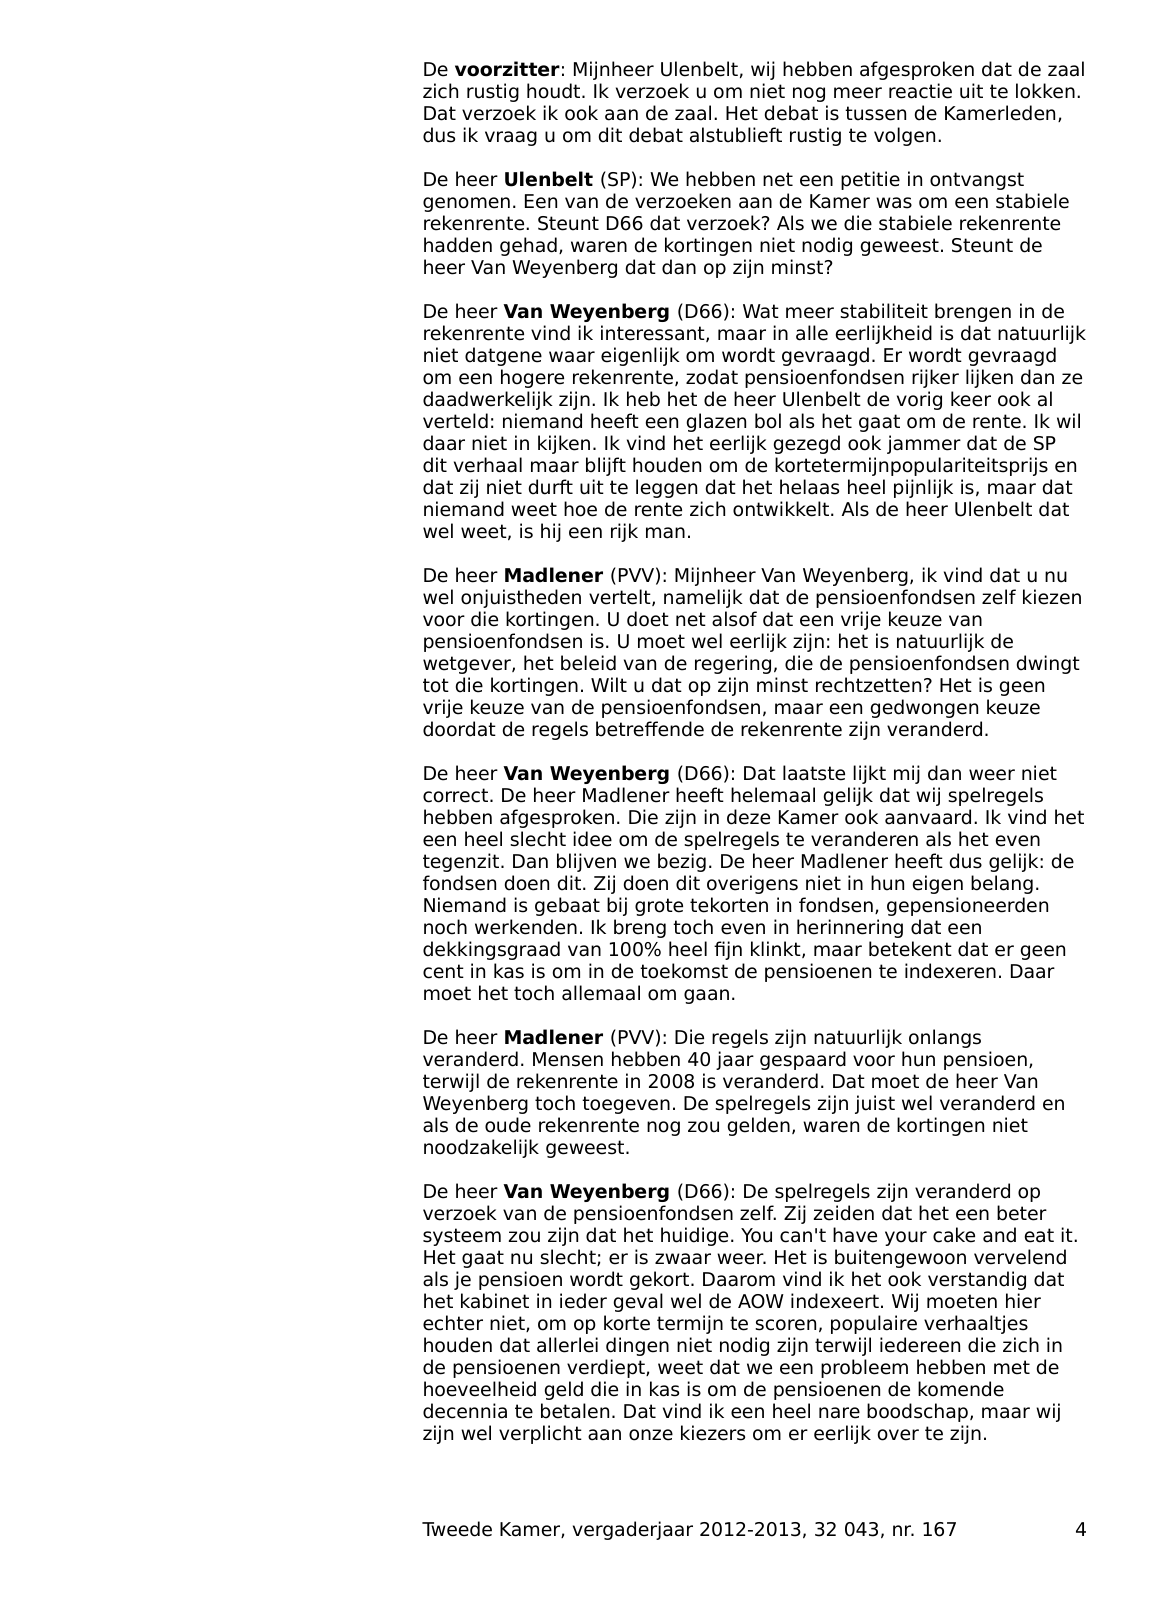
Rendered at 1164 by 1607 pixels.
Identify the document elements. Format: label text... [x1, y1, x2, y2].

text De voorzitter: Mijnheer Ulenbelt, wij hebben afgesproken dat de zaal zich rustig houdt. Ik verzoek u om niet nog meer reactie uit te lokken. Dat verzoek ik ook aan de zaal. Het debat is tussen de Kamerleden, dus ik vraag u om dit debat alstublieft rustig te volgen. [422, 59, 1087, 147]
text De heer Ulenbelt (SP): We hebben net een petitie in ontvangst genomen. Een van de verzoeken aan de Kamer was om een stabiele rekenrente. Steunt D66 dat verzoek? Als we die stabiele rekenrente hadden gehad, waren de kortingen niet nodig geweest. Steunt de heer Van Weyenberg dat dan op zijn minst? [422, 169, 1087, 279]
text De heer Madlener (PVV): Mijnheer Van Weyenberg, ik vind dat u nu wel onjuistheden vertelt, namelijk dat de pensioenfondsen zelf kiezen voor die kortingen. U doet net alsof dat een vrije keuze van pensioenfondsen is. U moet wel eerlijk zijn: het is natuurlijk de wetgever, het beleid van de regering, die de pensioenfondsen dwingt tot die kortingen. Wilt u dat op zijn minst rechtzetten? Het is geen vrije keuze van de pensioenfondsen, maar een gedwongen keuze doordat de regels betreffende de rekenrente zijn veranderd. [422, 565, 1087, 741]
text De heer Madlener (PVV): Die regels zijn natuurlijk onlangs veranderd. Mensen hebben 40 jaar gespaard voor hun pensioen, terwijl de rekenrente in 2008 is veranderd. Dat moet de heer Van Weyenberg toch toegeven. De spelregels zijn juist wel veranderd en als de oude rekenrente nog zou gelden, waren de kortingen niet noodzakelijk geweest. [422, 1027, 1087, 1159]
text De heer Van Weyenberg (D66): Wat meer stabiliteit brengen in de rekenrente vind ik interessant, maar in alle eerlijkheid is dat natuurlijk niet datgene waar eigenlijk om wordt gevraagd. Er wordt gevraagd om een hogere rekenrente, zodat pensioenfondsen rijker lijken dan ze daadwerkelijk zijn. Ik heb het de heer Ulenbelt de vorig keer ook al verteld: niemand heeft een glazen bol als het gaat om de rente. Ik wil daar niet in kijken. Ik vind het eerlijk gezegd ook jammer dat de SP dit verhaal maar blijft houden om de kortetermijnpopulariteitsprijs en dat zij niet durft uit te leggen dat het helaas heel pijnlijk is, maar dat niemand weet hoe de rente zich ontwikkelt. Als de heer Ulenbelt dat wel weet, is hij een rijk man. [422, 301, 1087, 543]
text De heer Van Weyenberg (D66): De spelregels zijn veranderd op verzoek van de pensioenfondsen zelf. Zij zeiden dat het een beter systeem zou zijn dat het huidige. You can't have your cake and eat it. Het gaat nu slecht; er is zwaar weer. Het is buitengewoon vervelend als je pensioen wordt gekort. Daarom vind ik het ook verstandig dat het kabinet in ieder geval wel de AOW indexeert. Wij moeten hier echter niet, om op korte termijn te scoren, populaire verhaaltjes houden dat allerlei dingen niet nodig zijn terwijl iedereen die zich in de pensioenen verdiept, weet dat we een probleem hebben met de hoeveelheid geld die in kas is om de pensioenen de komende decennia te betalen. Dat vind ik een heel nare boodschap, maar wij zijn wel verplicht aan onze kiezers om er eerlijk over te zijn. [422, 1181, 1087, 1445]
text De heer Van Weyenberg (D66): Dat laatste lijkt mij dan weer niet correct. De heer Madlener heeft helemaal gelijk dat wij spelregels hebben afgesproken. Die zijn in deze Kamer ook aanvaard. Ik vind het een heel slecht idee om de spelregels te veranderen als het even tegenzit. Dan blijven we bezig. De heer Madlener heeft dus gelijk: de fondsen doen dit. Zij doen dit overigens niet in hun eigen belang. Niemand is gebaat bij grote tekorten in fondsen, gepensioneerden noch werkenden. Ik breng toch even in herinnering dat een dekkingsgraad van 100% heel fijn klinkt, maar betekent dat er geen cent in kas is om in de toekomst de pensioenen te indexeren. Daar moet het toch allemaal om gaan. [422, 763, 1087, 1005]
